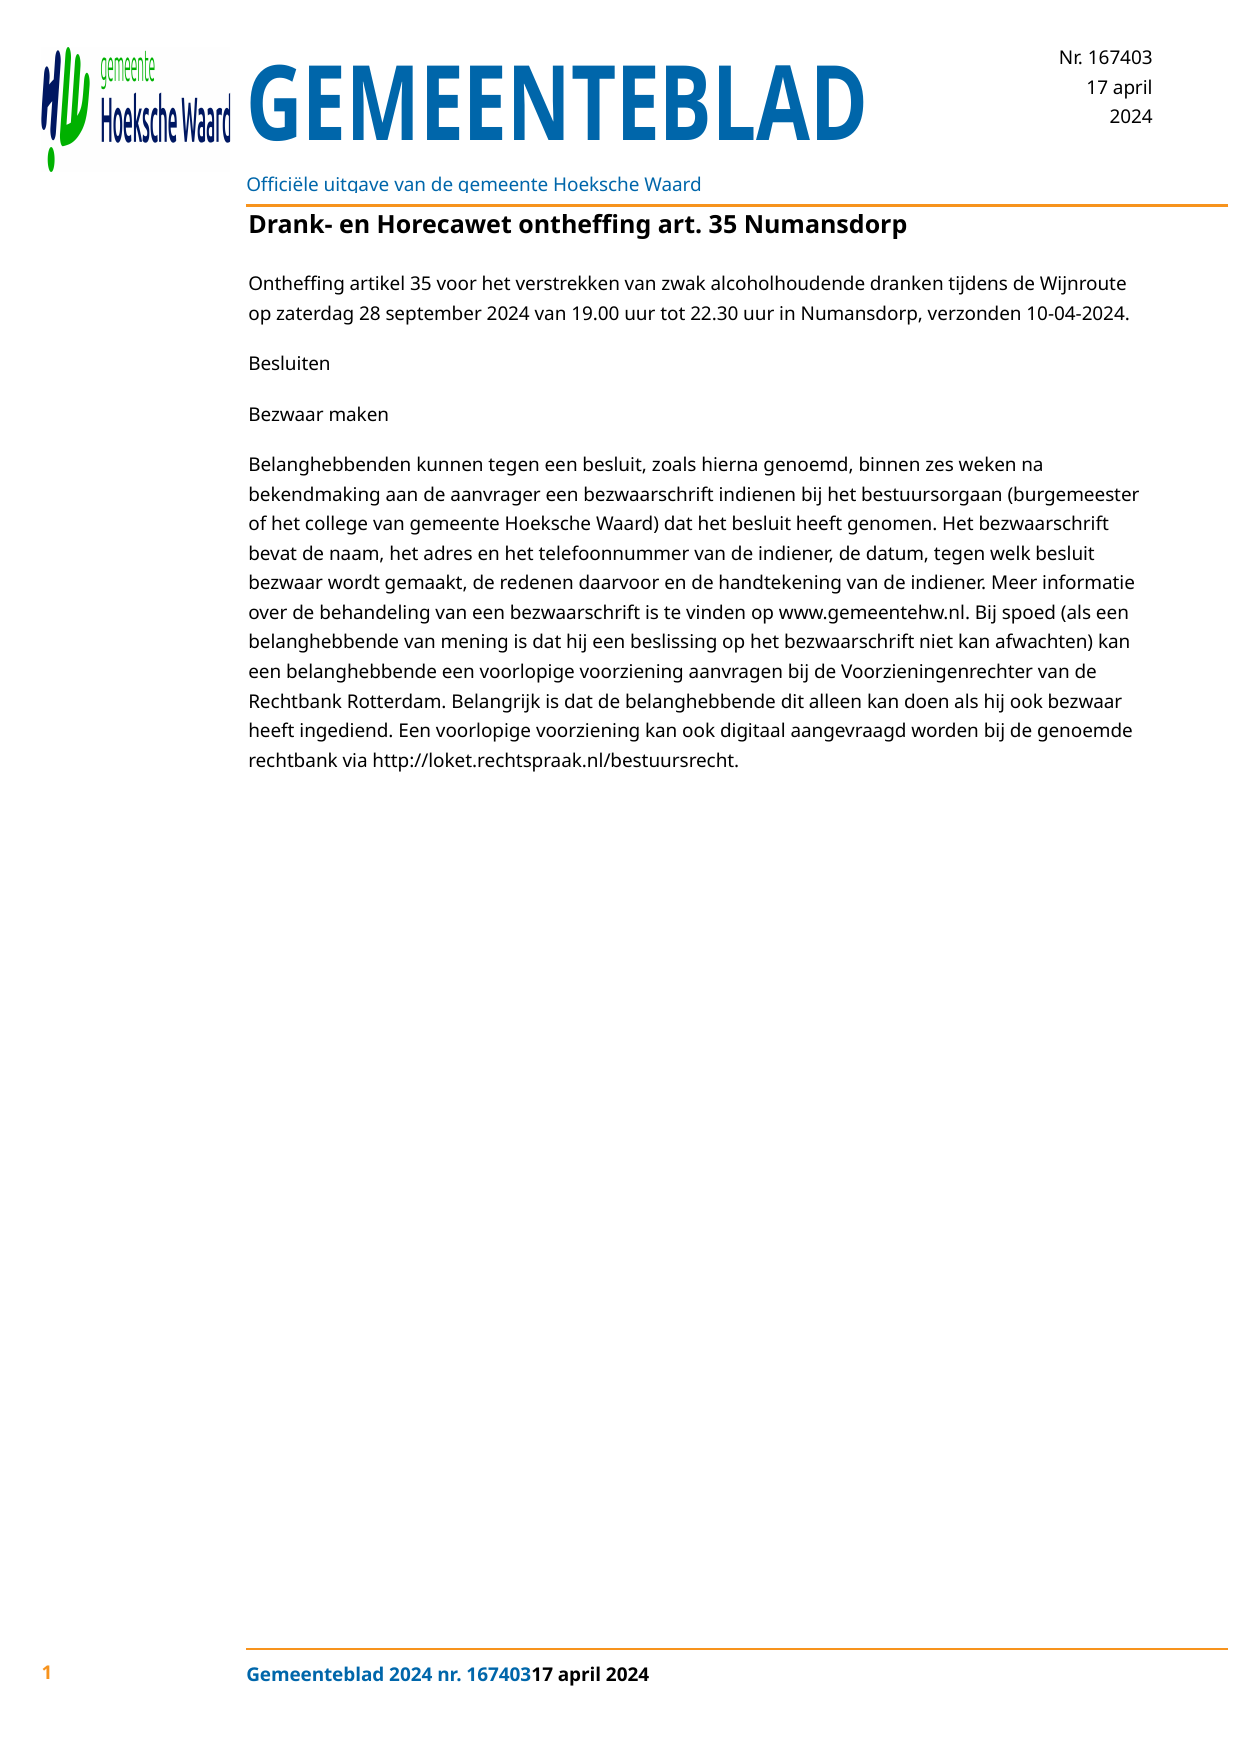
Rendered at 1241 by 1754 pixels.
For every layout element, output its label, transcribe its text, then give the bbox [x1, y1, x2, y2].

text Drank- en Horecawet ontheffing art. 35 Numansdorp [248, 207, 1152, 241]
picture [41, 47, 231, 172]
text Belanghebbenden kunnen tegen een besluit, zoals hierna genoemd, binnen zes weken na bekendmaking aan de aanvrager een bezwaarschrift indienen bij het bestuursorgaan (burgemeester of het college van gemeente Hoeksche Waard) dat het besluit heeft genomen. Het bezwaarschrift bevat de naam, het adres en het telefoonnummer van de indiener, de datum, tegen welk besluit bezwaar wordt gemaakt, de redenen daarvoor en de handtekening van de indiener. Meer informatie over de behandeling van een bezwaarschrift is te vinden op www.gemeentehw.nl. Bij spoed (als een belanghebbende van mening is dat hij een beslissing op het bezwaarschrift niet kan afwachten) kan een belanghebbende een voorlopige voorziening aanvragen bij de Voorzieningenrechter van de Rechtbank Rotterdam. Belangrijk is dat de belanghebbende dit alleen kan doen als hij ook bezwaar heeft ingediend. Een voorlopige voorziening kan ook digitaal aangevraagd worden bij de genoemde rechtbank via http://loket.rechtspraak.nl/bestuursrecht. [248, 451, 1152, 773]
text Ontheffing artikel 35 voor het verstrekken van zwak alcoholhoudende dranken tijdens de Wijnroute op zaterdag 28 september 2024 van 19.00 uur tot 22.30 uur in Numansdorp, verzonden 10-04-2024. [248, 270, 1152, 326]
text Besluiten [248, 350, 1152, 376]
text Bezwaar maken [248, 401, 1152, 426]
